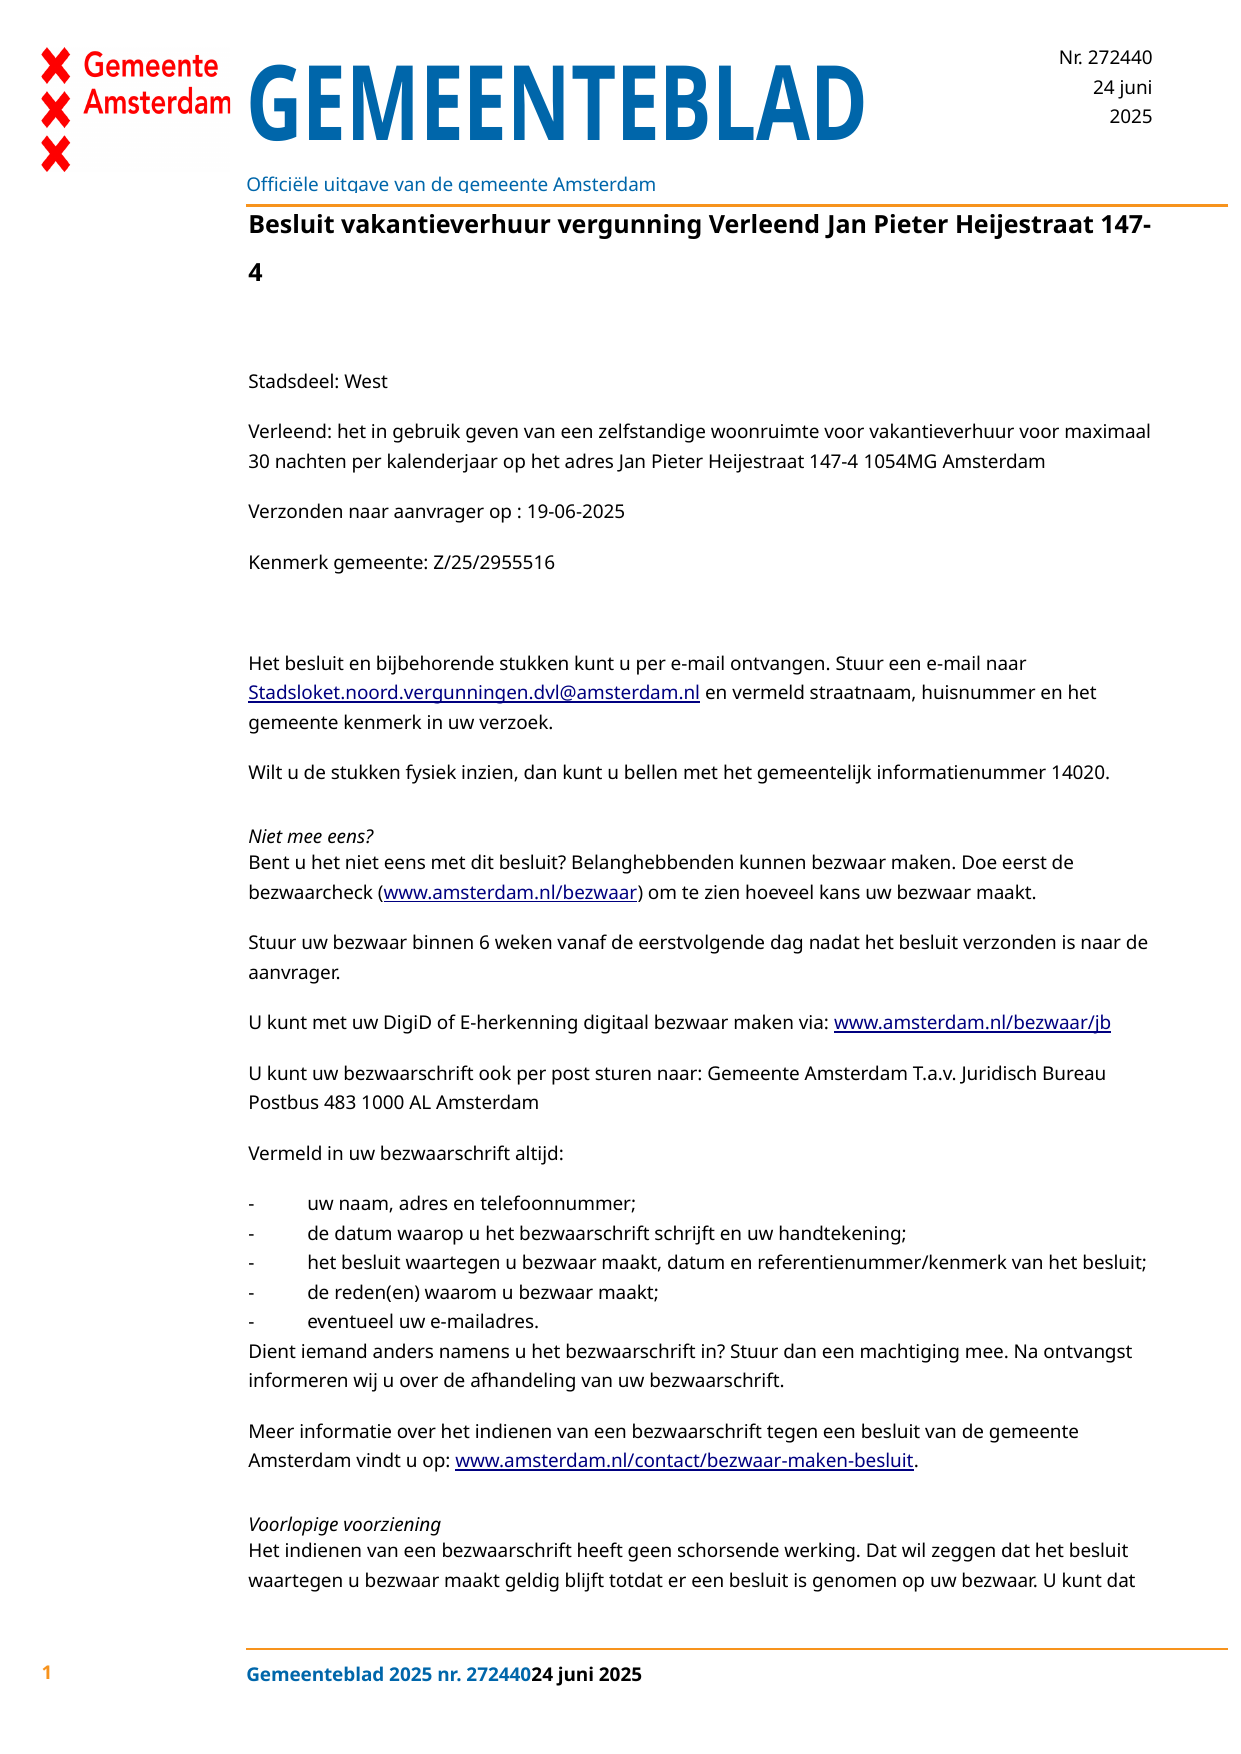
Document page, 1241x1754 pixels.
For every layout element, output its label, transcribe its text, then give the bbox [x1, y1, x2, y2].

list de reden(en) waarom u bezwaar maakt; [248, 1279, 1152, 1304]
text Stuur uw bezwaar binnen 6 weken vanaf de eerstvolgende dag nadat het besluit verzonden is naar de aanvrager. [248, 929, 1152, 984]
text Verzonden naar aanvrager op : 19-06-2025 [248, 499, 1152, 524]
text Het indienen van een bezwaarschrift heeft geen schorsende werking. Dat wil zeggen dat het besluit waartegen u bezwaar maakt geldig blijft totdat er een besluit is genomen op uw bezwaar. U kunt dat [248, 1537, 1152, 1593]
text Wilt u de stukken fysiek inzien, dan kunt u bellen met het gemeentelijk informatienummer 14020. [248, 759, 1152, 785]
list het besluit waartegen u bezwaar maakt, datum en referentienummer/kenmerk van het besluit; [248, 1249, 1152, 1275]
text U kunt uw bezwaarschrift ook per post sturen naar: Gemeente Amsterdam T.a.v. Juridisch Bureau Postbus 483 1000 AL Amsterdam [248, 1060, 1152, 1115]
list de datum waarop u het bezwaarschrift schrijft en uw handtekening; [248, 1220, 1152, 1245]
text Het besluit en bijbehorende stukken kunt u per e-mail ontvangen. Stuur een e-mail naar Stadsloket.noord.vergunningen.dvl@amsterdam.nl en vermeld straatnaam, huisnummer en het gemeente kenmerk in uw verzoek. [248, 650, 1152, 735]
text U kunt met uw DigiD of E-herkenning digitaal bezwaar maken via: www.amsterdam.nl/bezwaar/jb [248, 1009, 1152, 1035]
text Niet mee eens? [248, 823, 1152, 849]
text Bent u het niet eens met dit besluit? Belanghebbenden kunnen bezwaar maken. Doe eerst de bezwaarcheck (www.amsterdam.nl/bezwaar) om te zien hoeveel kans uw bezwaar maakt. [248, 849, 1152, 904]
text Meer informatie over het indienen van een bezwaarschrift tegen een besluit van de gemeente Amsterdam vindt u op: www.amsterdam.nl/contact/bezwaar-maken-besluit. [248, 1418, 1152, 1473]
text Vermeld in uw bezwaarschrift altijd: [248, 1140, 1152, 1165]
text Kenmerk gemeente: Z/25/2955516 [248, 549, 1152, 575]
text Voorlopige voorziening [248, 1512, 1152, 1537]
text Dient iemand anders namens u het bezwaarschrift in? Stuur dan een machtiging mee. Na ontvangst informeren wij u over de afhandeling van uw bezwaarschrift. [248, 1338, 1152, 1393]
list eventueel uw e-mailadres. [248, 1308, 1152, 1334]
text Stadsdeel: West [248, 368, 1152, 394]
list uw naam, adres en telefoonnummer; [248, 1190, 1152, 1216]
text Verleend: het in gebruik geven van een zelfstandige woonruimte voor vakantieverhuur voor maximaal 30 nachten per kalenderjaar op het adres Jan Pieter Heijestraat 147-4 1054MG Amsterdam [248, 419, 1152, 474]
text Besluit vakantieverhuur vergunning Verleend Jan Pieter Heijestraat 147-4 [248, 207, 1152, 288]
picture [41, 47, 231, 172]
